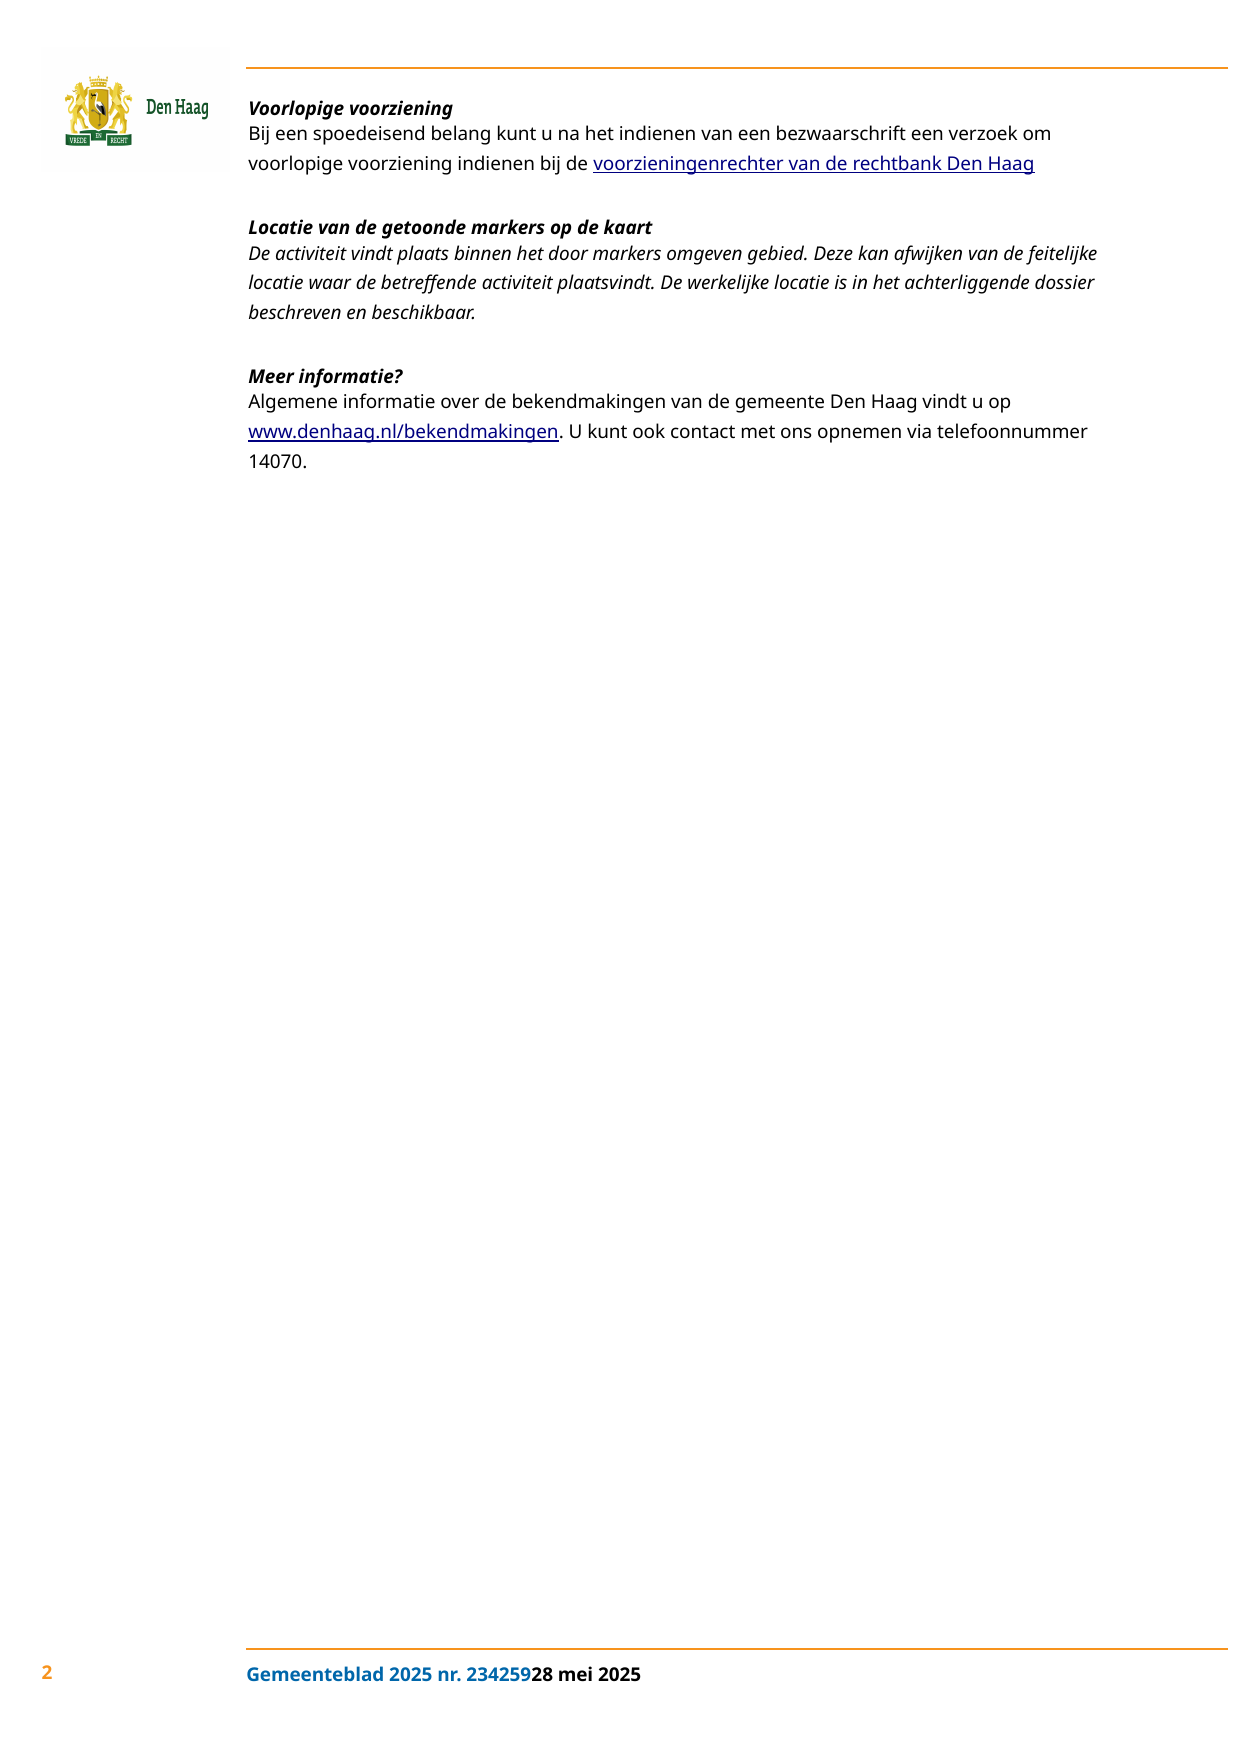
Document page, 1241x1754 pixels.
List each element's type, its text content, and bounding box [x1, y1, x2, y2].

text Meer informatie? [248, 363, 1152, 389]
text Locatie van de getoonde markers op de kaart [248, 214, 1152, 240]
text Algemene informatie over de bekendmakingen van de gemeente Den Haag vindt u op www.denhaag.nl/bekendmakingen. U kunt ook contact met ons opnemen via telefoonnummer 14070. [248, 389, 1152, 473]
text Bij een spoedeisend belang kunt u na het indienen van een bezwaarschrift een verzoek om voorlopige voorziening indienen bij de voorzieningenrechter van de rechtbank Den Haag [248, 121, 1152, 176]
picture [41, 47, 231, 172]
text De activiteit vindt plaats binnen het door markers omgeven gebied. Deze kan afwijken van de feitelijke locatie waar de betreffende activiteit plaatsvindt. De werkelijke locatie is in het achterliggende dossier beschreven en beschikbaar. [248, 240, 1152, 325]
text Voorlopige voorziening [248, 95, 1152, 121]
